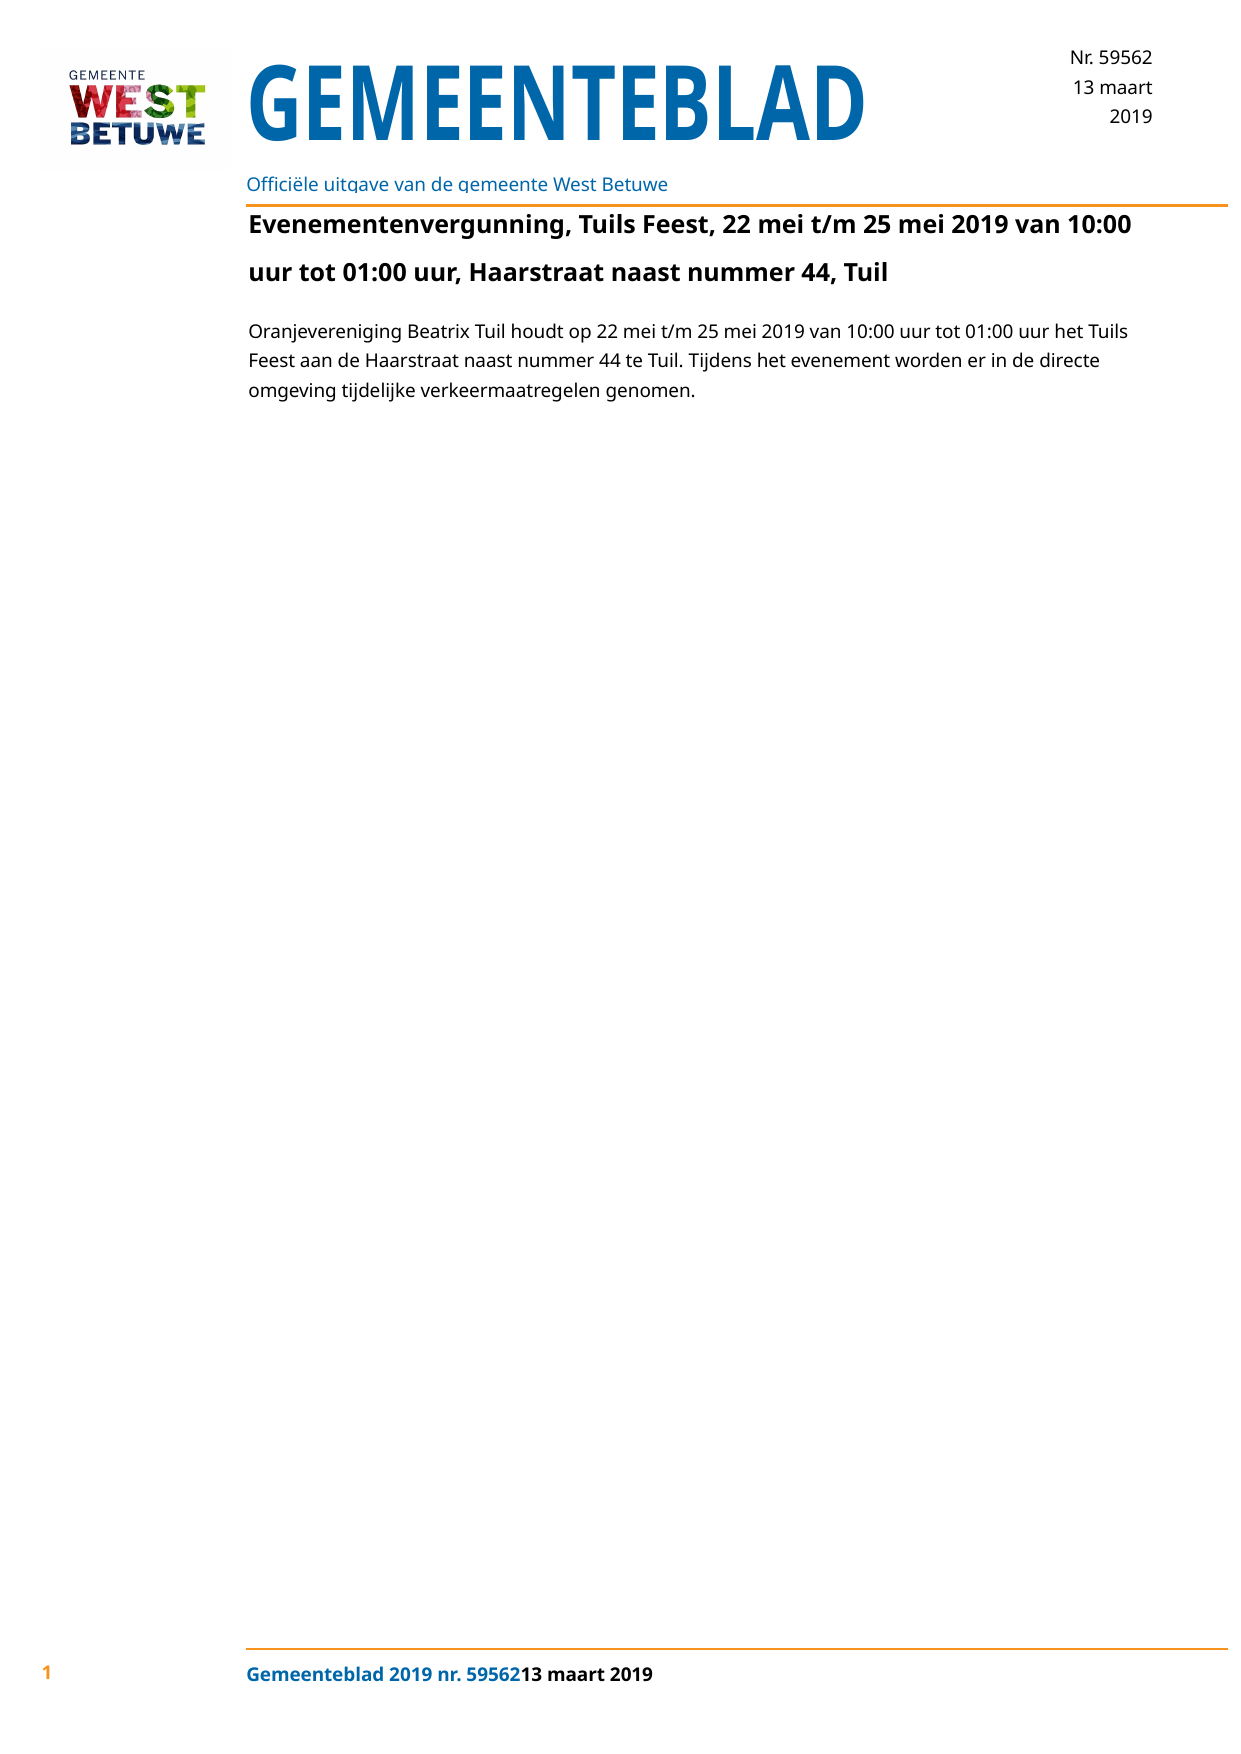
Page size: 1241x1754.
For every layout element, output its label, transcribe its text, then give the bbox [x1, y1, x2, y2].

picture [41, 47, 231, 172]
text Oranjevereniging Beatrix Tuil houdt op 22 mei t/m 25 mei 2019 van 10:00 uur tot 01:00 uur het Tuils Feest aan de Haarstraat naast nummer 44 te Tuil. Tijdens het evenement worden er in de directe omgeving tijdelijke verkeermaatregelen genomen. [248, 318, 1152, 403]
text Evenementenvergunning, Tuils Feest, 22 mei t/m 25 mei 2019 van 10:00 uur tot 01:00 uur, Haarstraat naast nummer 44, Tuil [248, 207, 1152, 288]
